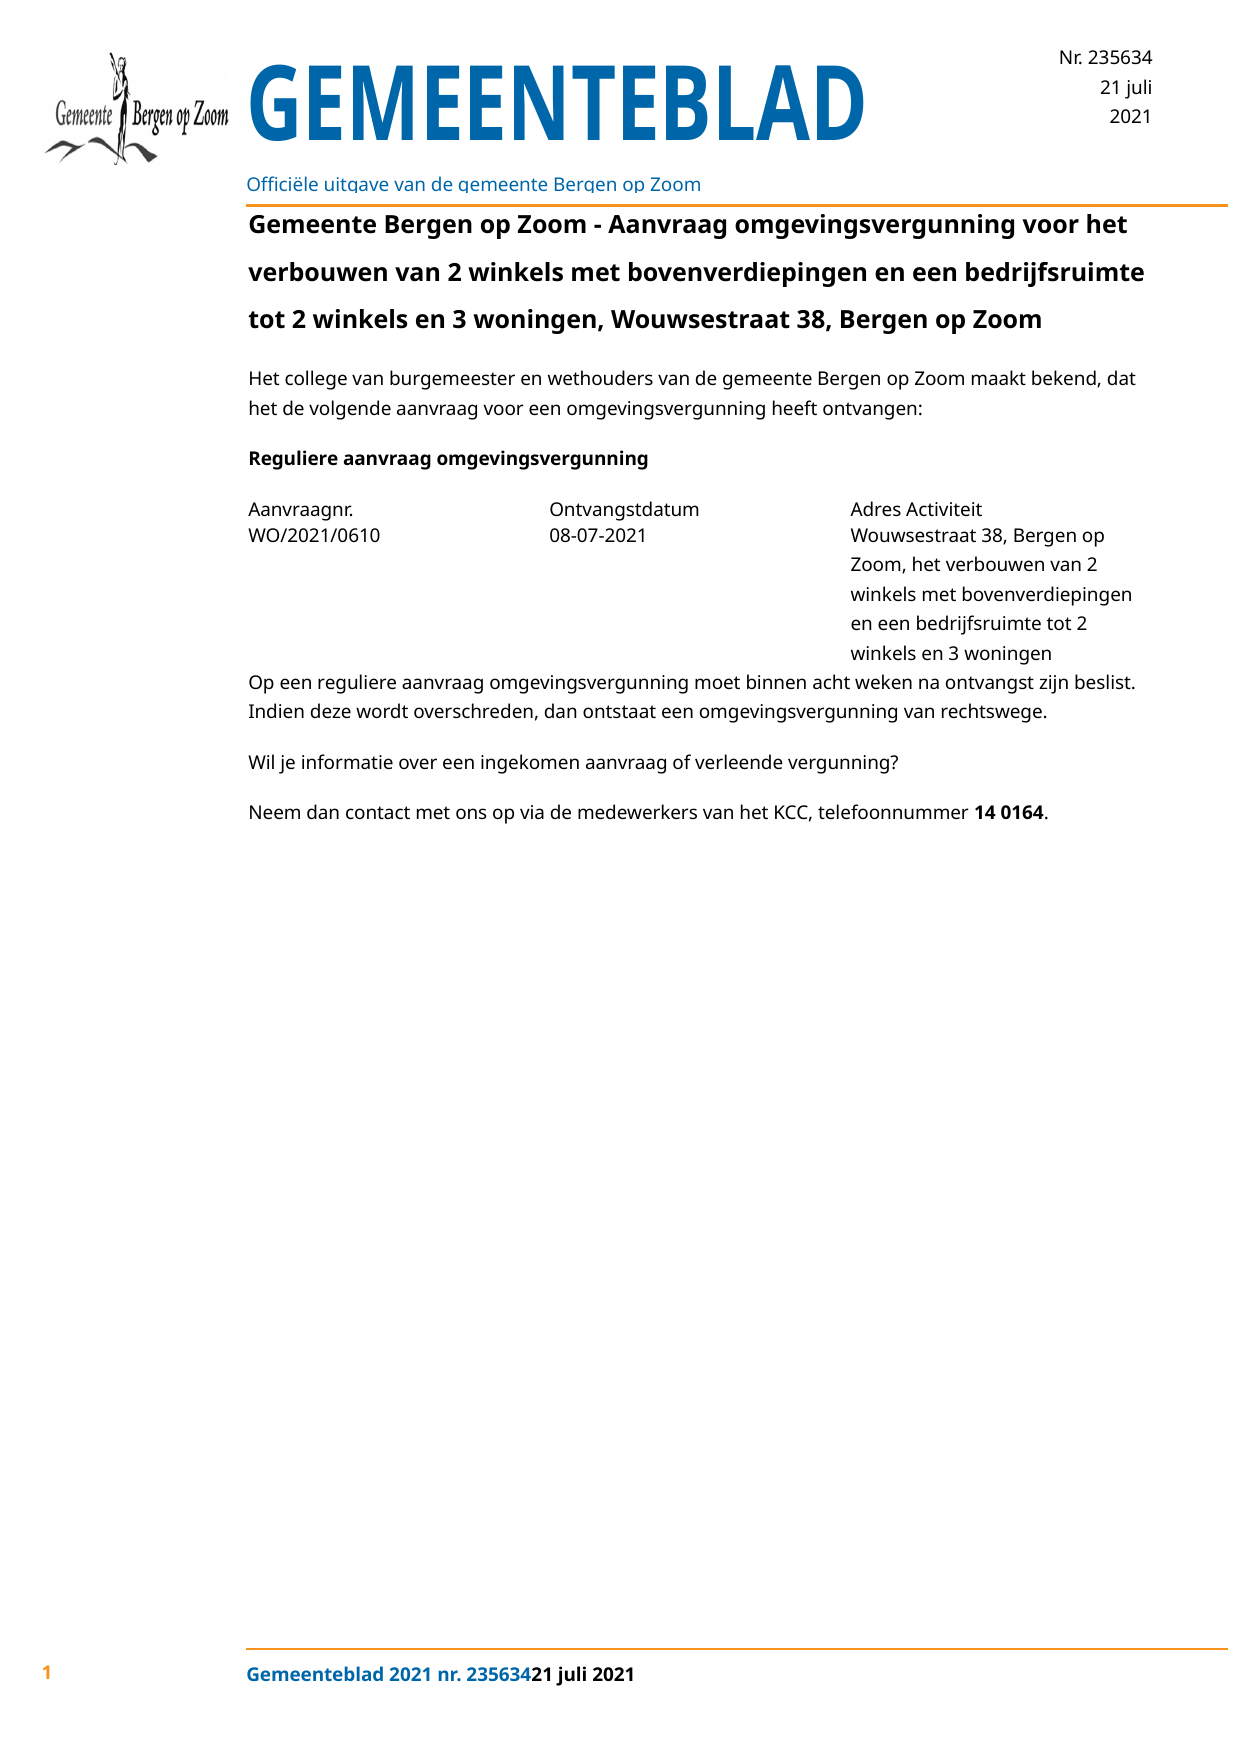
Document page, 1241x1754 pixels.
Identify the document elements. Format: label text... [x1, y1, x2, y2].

text Reguliere aanvraag omgevingsvergunning [248, 446, 1152, 471]
table_cell 08-07-2021 [549, 522, 850, 666]
table_header Adres Activiteit [850, 496, 1152, 522]
text Het college van burgemeester en wethouders van de gemeente Bergen op Zoom maakt bekend, dat het de volgende aanvraag voor een omgevingsvergunning heeft ontvangen: [248, 366, 1152, 421]
text Gemeente Bergen op Zoom - Aanvraag omgevingsvergunning voor het verbouwen van 2 winkels met bovenverdiepingen en een bedrijfsruimte tot 2 winkels en 3 woningen, Wouwsestraat 38, Bergen op Zoom [248, 207, 1152, 336]
table_cell WO/2021/0610 [248, 522, 549, 666]
picture [41, 47, 231, 172]
table_header Aanvraagnr. [248, 496, 549, 522]
table_cell Wouwsestraat 38, Bergen op Zoom, het verbouwen van 2 winkels met bovenverdiepingen en een bedrijfsruimte tot 2 winkels en 3 woningen [850, 522, 1152, 666]
text Wil je informatie over een ingekomen aanvraag of verleende vergunning? [248, 749, 1152, 775]
table_header Ontvangstdatum [549, 496, 850, 522]
text Neem dan contact met ons op via de medewerkers van het KCC, telefoonnummer 14 0164. [248, 799, 1152, 825]
text Op een reguliere aanvraag omgevingsvergunning moet binnen acht weken na ontvangst zijn beslist. Indien deze wordt overschreden, dan ontstaat een omgevingsvergunning van rechtswege. [248, 669, 1152, 724]
